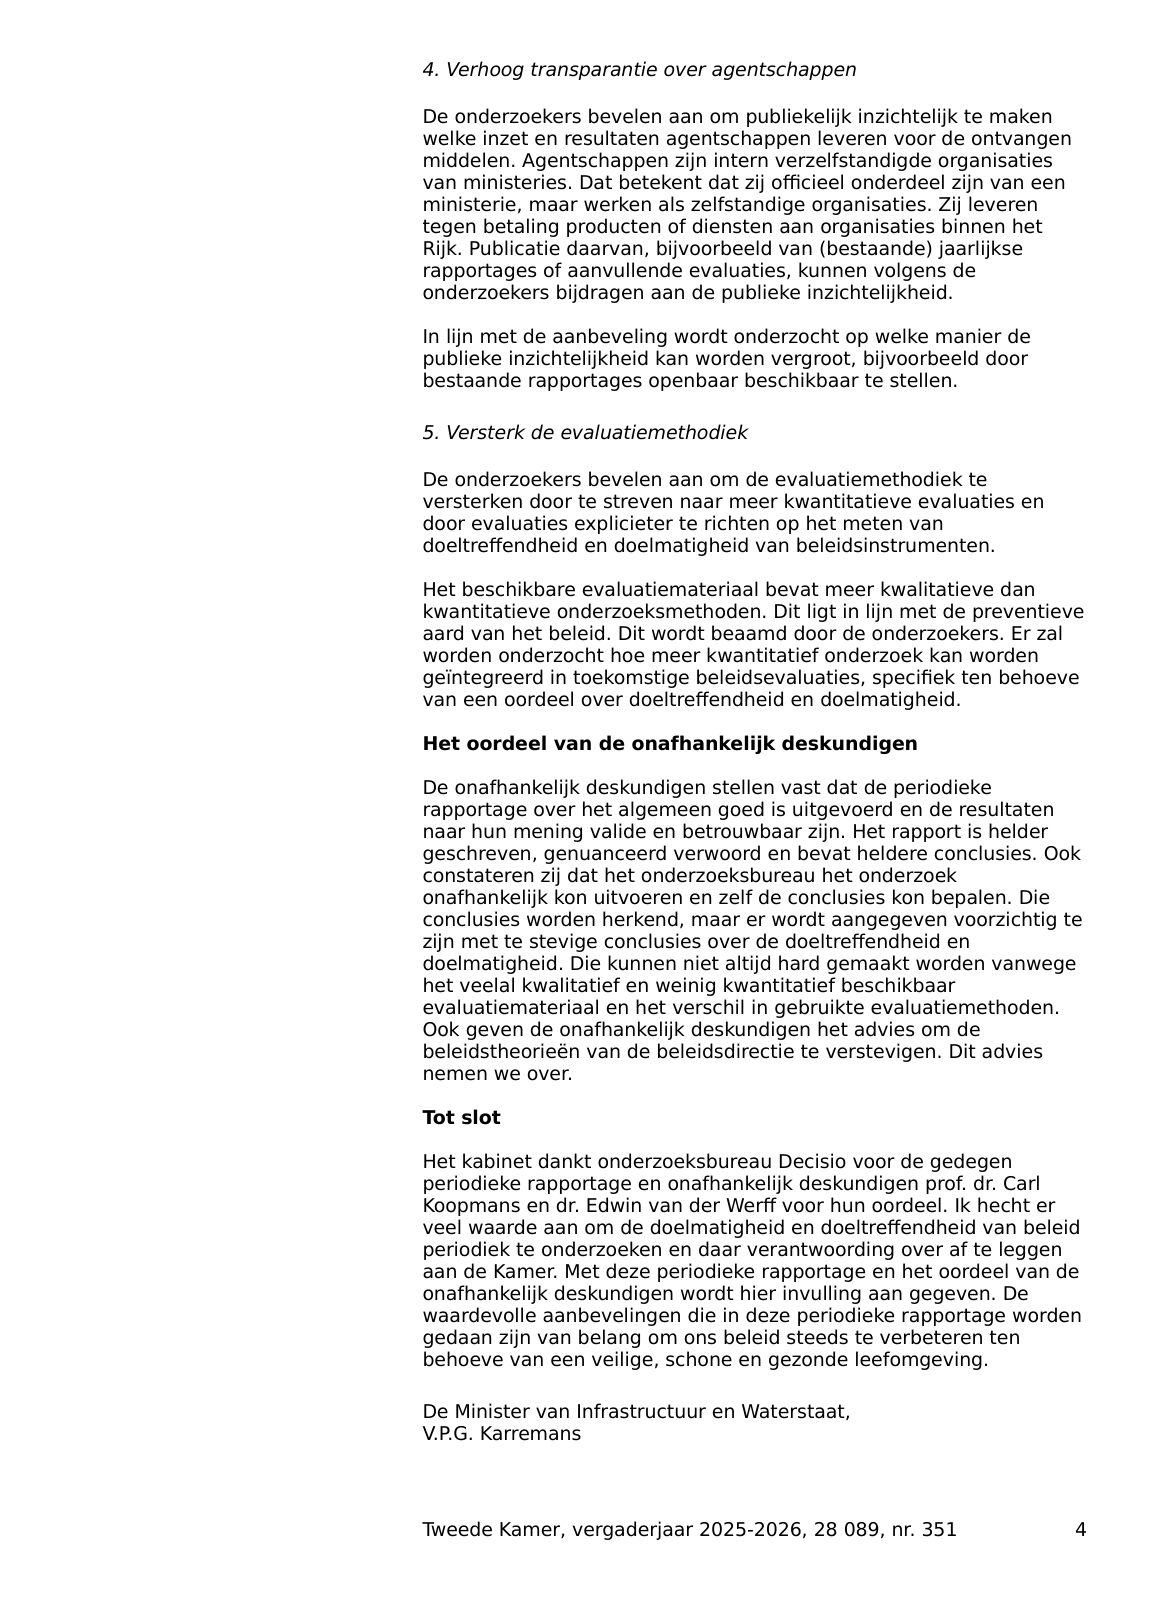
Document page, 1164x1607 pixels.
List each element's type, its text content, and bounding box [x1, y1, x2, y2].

text Het kabinet dankt onderzoeksbureau Decisio voor de gedegen periodieke rapportage en onafhankelijk deskundigen prof. dr. Carl Koopmans en dr. Edwin van der Werff voor hun oordeel. Ik hecht er veel waarde aan om de doelmatigheid en doeltreffendheid van beleid periodiek te onderzoeken en daar verantwoording over af te leggen aan de Kamer. Met deze periodieke rapportage en het oordeel van de onafhankelijk deskundigen wordt hier invulling aan gegeven. De waardevolle aanbevelingen die in deze periodieke rapportage worden gedaan zijn van belang om ons beleid steeds te verbeteren ten behoeve van een veilige, schone en gezonde leefomgeving. [422, 1151, 1087, 1371]
text De Minister van Infrastructuur en Waterstaat, V.P.G. Karremans [422, 1401, 1087, 1445]
subtitle Tot slot [422, 1107, 1087, 1129]
subtitle 4. Verhoog transparantie over agentschappen [422, 59, 1087, 81]
text De onderzoekers bevelen aan om publiekelijk inzichtelijk te maken welke inzet en resultaten agentschappen leveren voor de ontvangen middelen. Agentschappen zijn intern verzelfstandigde organisaties van ministeries. Dat betekent dat zij officieel onderdeel zijn van een ministerie, maar werken als zelfstandige organisaties. Zij leveren tegen betaling producten of diensten aan organisaties binnen het Rijk. Publicatie daarvan, bijvoorbeeld van (bestaande) jaarlijkse rapportages of aanvullende evaluaties, kunnen volgens de onderzoekers bijdragen aan de publieke inzichtelijkheid. [422, 106, 1087, 304]
text De onderzoekers bevelen aan om de evaluatiemethodiek te versterken door te streven naar meer kwantitatieve evaluaties en door evaluaties explicieter te richten op het meten van doeltreffendheid en doelmatigheid van beleidsinstrumenten. [422, 469, 1087, 557]
subtitle Het oordeel van de onafhankelijk deskundigen [422, 733, 1087, 755]
text Het beschikbare evaluatiemateriaal bevat meer kwalitatieve dan kwantitatieve onderzoeksmethoden. Dit ligt in lijn met de preventieve aard van het beleid. Dit wordt beaamd door de onderzoekers. Er zal worden onderzocht hoe meer kwantitatief onderzoek kan worden geïntegreerd in toekomstige beleidsevaluaties, specifiek ten behoeve van een oordeel over doeltreffendheid en doelmatigheid. [422, 579, 1087, 711]
subtitle 5. Versterk de evaluatiemethodiek [422, 422, 1087, 444]
text In lijn met de aanbeveling wordt onderzocht op welke manier de publieke inzichtelijkheid kan worden vergroot, bijvoorbeeld door bestaande rapportages openbaar beschikbaar te stellen. [422, 326, 1087, 392]
text De onafhankelijk deskundigen stellen vast dat de periodieke rapportage over het algemeen goed is uitgevoerd en de resultaten naar hun mening valide en betrouwbaar zijn. Het rapport is helder geschreven, genuanceerd verwoord en bevat heldere conclusies. Ook constateren zij dat het onderzoeksbureau het onderzoek onafhankelijk kon uitvoeren en zelf de conclusies kon bepalen. Die conclusies worden herkend, maar er wordt aangegeven voorzichtig te zijn met te stevige conclusies over de doeltreffendheid en doelmatigheid. Die kunnen niet altijd hard gemaakt worden vanwege het veelal kwalitatief en weinig kwantitatief beschikbaar evaluatiemateriaal en het verschil in gebruikte evaluatiemethoden. Ook geven de onafhankelijk deskundigen het advies om de beleidstheorieën van de beleidsdirectie te verstevigen. Dit advies nemen we over. [422, 777, 1087, 1085]
